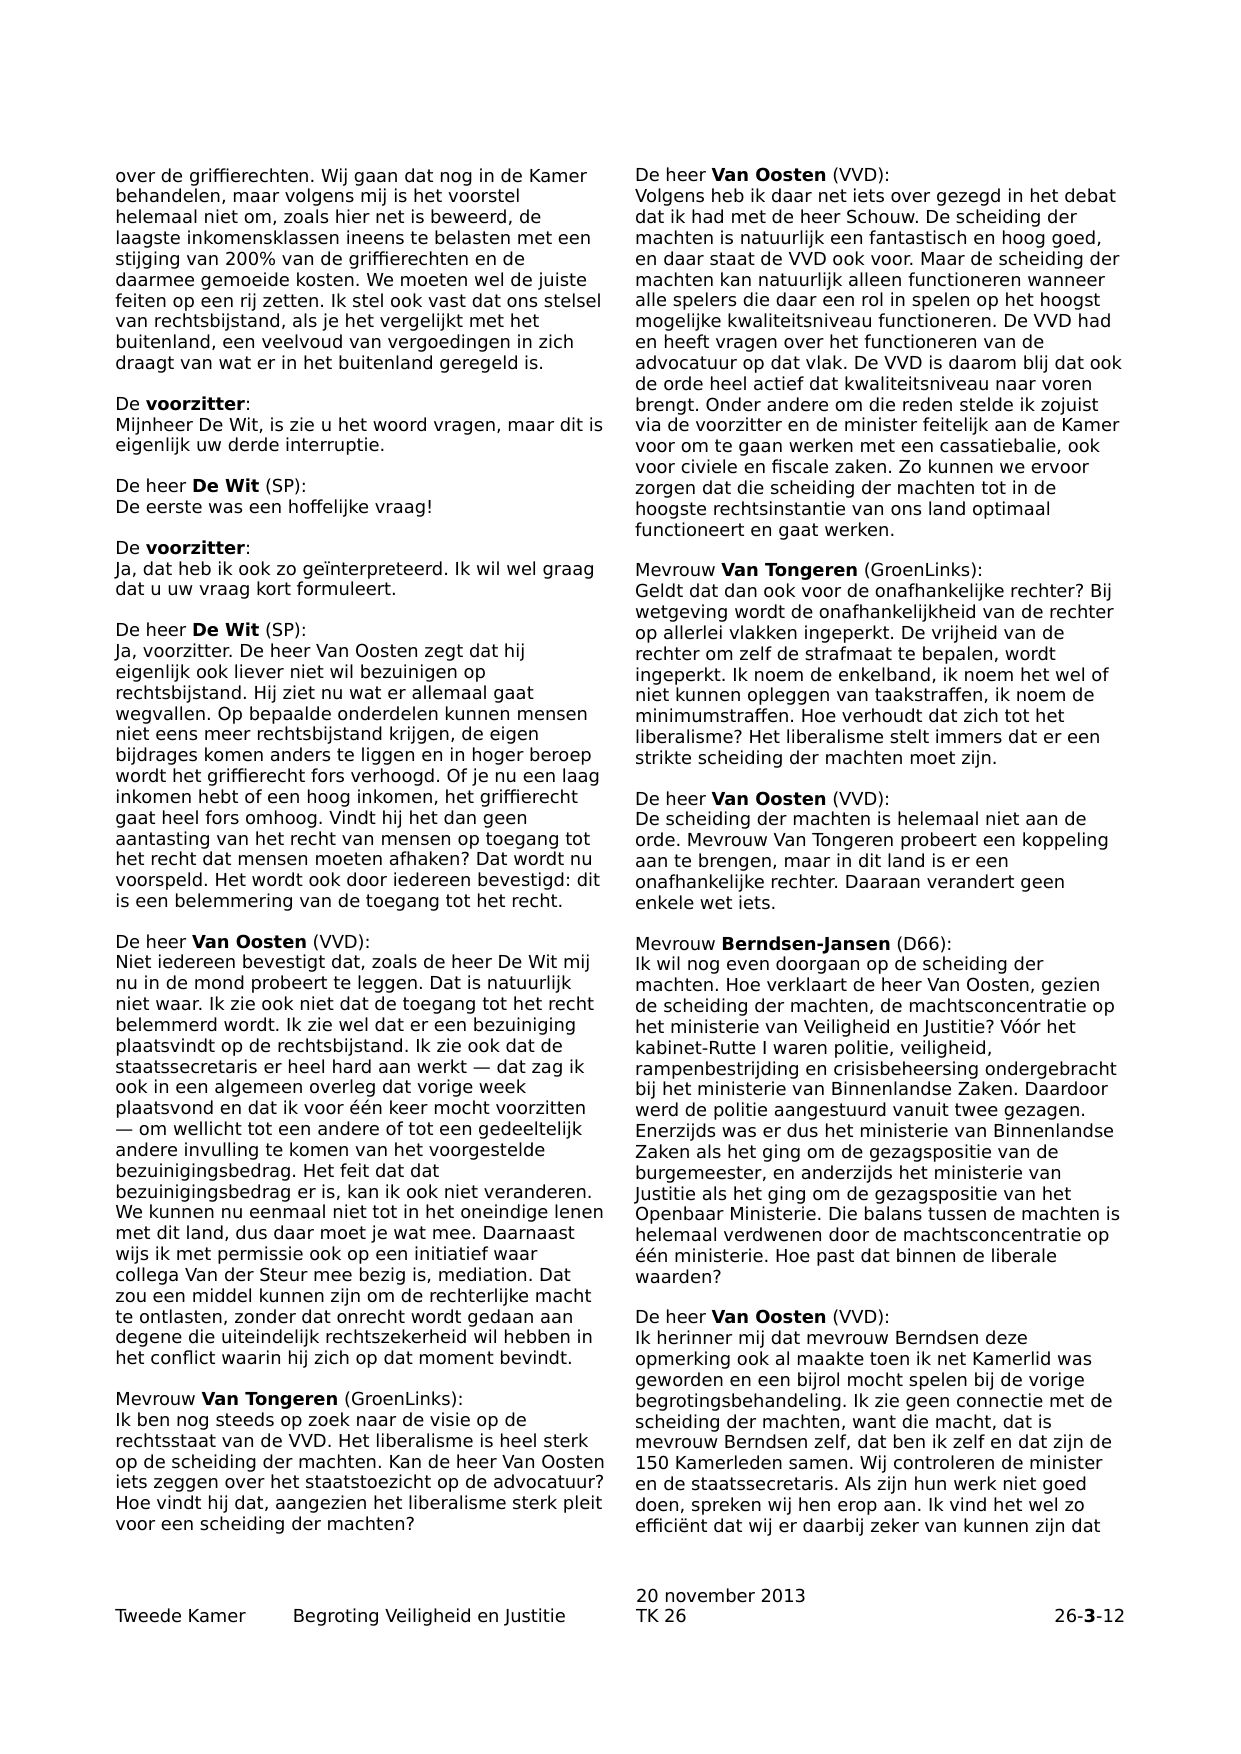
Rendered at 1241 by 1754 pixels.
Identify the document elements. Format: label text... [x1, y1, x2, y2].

text De heer Van Oosten (VVD): [635, 165, 1125, 186]
text De voorzitter: [115, 394, 605, 414]
text Geldt dat dan ook voor de onafhankelijke rechter? Bij wetgeving wordt de onafhankelijkheid van de rechter op allerlei vlakken ingeperkt. De vrijheid van de rechter om zelf de strafmaat te bepalen, wordt ingeperkt. Ik noem de enkelband, ik noem het wel of niet kunnen opleggen van taakstraffen, ik noem de minimumstraffen. Hoe verhoudt dat zich tot het liberalisme? Het liberalisme stelt immers dat er een strikte scheiding der machten moet zijn. [635, 581, 1125, 768]
text De scheiding der machten is helemaal niet aan de orde. Mevrouw Van Tongeren probeert een koppeling aan te brengen, maar in dit land is er een onafhankelijke rechter. Daaraan verandert geen enkele wet iets. [635, 809, 1125, 913]
text Mevrouw Van Tongeren (GroenLinks): [635, 560, 1125, 581]
text De heer Van Oosten (VVD): [635, 1307, 1125, 1328]
text Ik herinner mij dat mevrouw Berndsen deze opmerking ook al maakte toen ik net Kamerlid was geworden en een bijrol mocht spelen bij de vorige begrotingsbehandeling. Ik zie geen connectie met de scheiding der machten, want die macht, dat is mevrouw Berndsen zelf, dat ben ik zelf en dat zijn de 150 Kamerleden samen. Wij controleren de minister en de staatssecretaris. Als zijn hun werk niet goed doen, spreken wij hen erop aan. Ik vind het wel zo efficiënt dat wij er daarbij zeker van kunnen zijn dat [635, 1328, 1125, 1536]
text Mevrouw Berndsen-Jansen (D66): [635, 933, 1125, 954]
text De heer Van Oosten (VVD): [115, 932, 605, 952]
text De heer De Wit (SP): [115, 620, 605, 641]
text De voorzitter: [115, 538, 605, 558]
text Ja, voorzitter. De heer Van Oosten zegt dat hij eigenlijk ook liever niet wil bezuinigen op rechtsbijstand. Hij ziet nu wat er allemaal gaat wegvallen. Op bepaalde onderdelen kunnen mensen niet eens meer rechtsbijstand krijgen, de eigen bijdrages komen anders te liggen en in hoger beroep wordt het griffierecht fors verhoogd. Of je nu een laag inkomen hebt of een hoog inkomen, het griffierecht gaat heel fors omhoog. Vindt hij het dan geen aantasting van het recht van mensen op toegang tot het recht dat mensen moeten afhaken? Dat wordt nu voorspeld. Het wordt ook door iedereen bevestigd: dit is een belemmering van de toegang tot het recht. [115, 641, 605, 912]
text De eerste was een hoffelijke vraag! [115, 497, 605, 518]
text over de griffierechten. Wij gaan dat nog in de Kamer behandelen, maar volgens mij is het voorstel helemaal niet om, zoals hier net is beweerd, de laagste inkomensklassen ineens te belasten met een stijging van 200% van de griffierechten en de daarmee gemoeide kosten. We moeten wel de juiste feiten op een rij zetten. Ik stel ook vast dat ons stelsel van rechtsbijstand, als je het vergelijkt met het buitenland, een veelvoud van vergoedingen in zich draagt van wat er in het buitenland geregeld is. [115, 165, 605, 374]
text Niet iedereen bevestigt dat, zoals de heer De Wit mij nu in de mond probeert te leggen. Dat is natuurlijk niet waar. Ik zie ook niet dat de toegang tot het recht belemmerd wordt. Ik zie wel dat er een bezuiniging plaatsvindt op de rechtsbijstand. Ik zie ook dat de staatssecretaris er heel hard aan werkt — dat zag ik ook in een algemeen overleg dat vorige week plaatsvond en dat ik voor één keer mocht voorzitten — om wellicht tot een andere of tot een gedeeltelijk andere invulling te komen van het voorgestelde bezuinigingsbedrag. Het feit dat dat bezuinigingsbedrag er is, kan ik ook niet veranderen. We kunnen nu eenmaal niet tot in het oneindige lenen met dit land, dus daar moet je wat mee. Daarnaast wijs ik met permissie ook op een initiatief waar collega Van der Steur mee bezig is, mediation. Dat zou een middel kunnen zijn om de rechterlijke macht te ontlasten, zonder dat onrecht wordt gedaan aan degene die uiteindelijk rechtszekerheid wil hebben in het conflict waarin hij zich op dat moment bevindt. [115, 952, 605, 1369]
text De heer Van Oosten (VVD): [635, 788, 1125, 809]
text Volgens heb ik daar net iets over gezegd in het debat dat ik had met de heer Schouw. De scheiding der machten is natuurlijk een fantastisch en hoog goed, en daar staat de VVD ook voor. Maar de scheiding der machten kan natuurlijk alleen functioneren wanneer alle spelers die daar een rol in spelen op het hoogst mogelijke kwaliteitsniveau functioneren. De VVD had en heeft vragen over het functioneren van de advocatuur op dat vlak. De VVD is daarom blij dat ook de orde heel actief dat kwaliteitsniveau naar voren brengt. Onder andere om die reden stelde ik zojuist via de voorzitter en de minister feitelijk aan de Kamer voor om te gaan werken met een cassatiebalie, ook voor civiele en fiscale zaken. Zo kunnen we ervoor zorgen dat die scheiding der machten tot in de hoogste rechtsinstantie van ons land optimaal functioneert en gaat werken. [635, 186, 1125, 540]
text Mevrouw Van Tongeren (GroenLinks): [115, 1389, 605, 1410]
text Ik wil nog even doorgaan op de scheiding der machten. Hoe verklaart de heer Van Oosten, gezien de scheiding der machten, de machtsconcentratie op het ministerie van Veiligheid en Justitie? Vóór het kabinet-Rutte I waren politie, veiligheid, rampenbestrijding en crisisbeheersing ondergebracht bij het ministerie van Binnenlandse Zaken. Daardoor werd de politie aangestuurd vanuit twee gezagen. Enerzijds was er dus het ministerie van Binnenlandse Zaken als het ging om de gezagspositie van de burgemeester, en anderzijds het ministerie van Justitie als het ging om de gezagspositie van het Openbaar Ministerie. Die balans tussen de machten is helemaal verdwenen door de machtsconcentratie op één ministerie. Hoe past dat binnen de liberale waarden? [635, 954, 1125, 1287]
text Ja, dat heb ik ook zo geïnterpreteerd. Ik wil wel graag dat u uw vraag kort formuleert. [115, 558, 605, 600]
text De heer De Wit (SP): [115, 476, 605, 497]
text Ik ben nog steeds op zoek naar de visie op de rechtsstaat van de VVD. Het liberalisme is heel sterk op de scheiding der machten. Kan de heer Van Oosten iets zeggen over het staatstoezicht op de advocatuur? Hoe vindt hij dat, aangezien het liberalisme sterk pleit voor een scheiding der machten? [115, 1410, 605, 1535]
text Mijnheer De Wit, is zie u het woord vragen, maar dit is eigenlijk uw derde interruptie. [115, 414, 605, 456]
